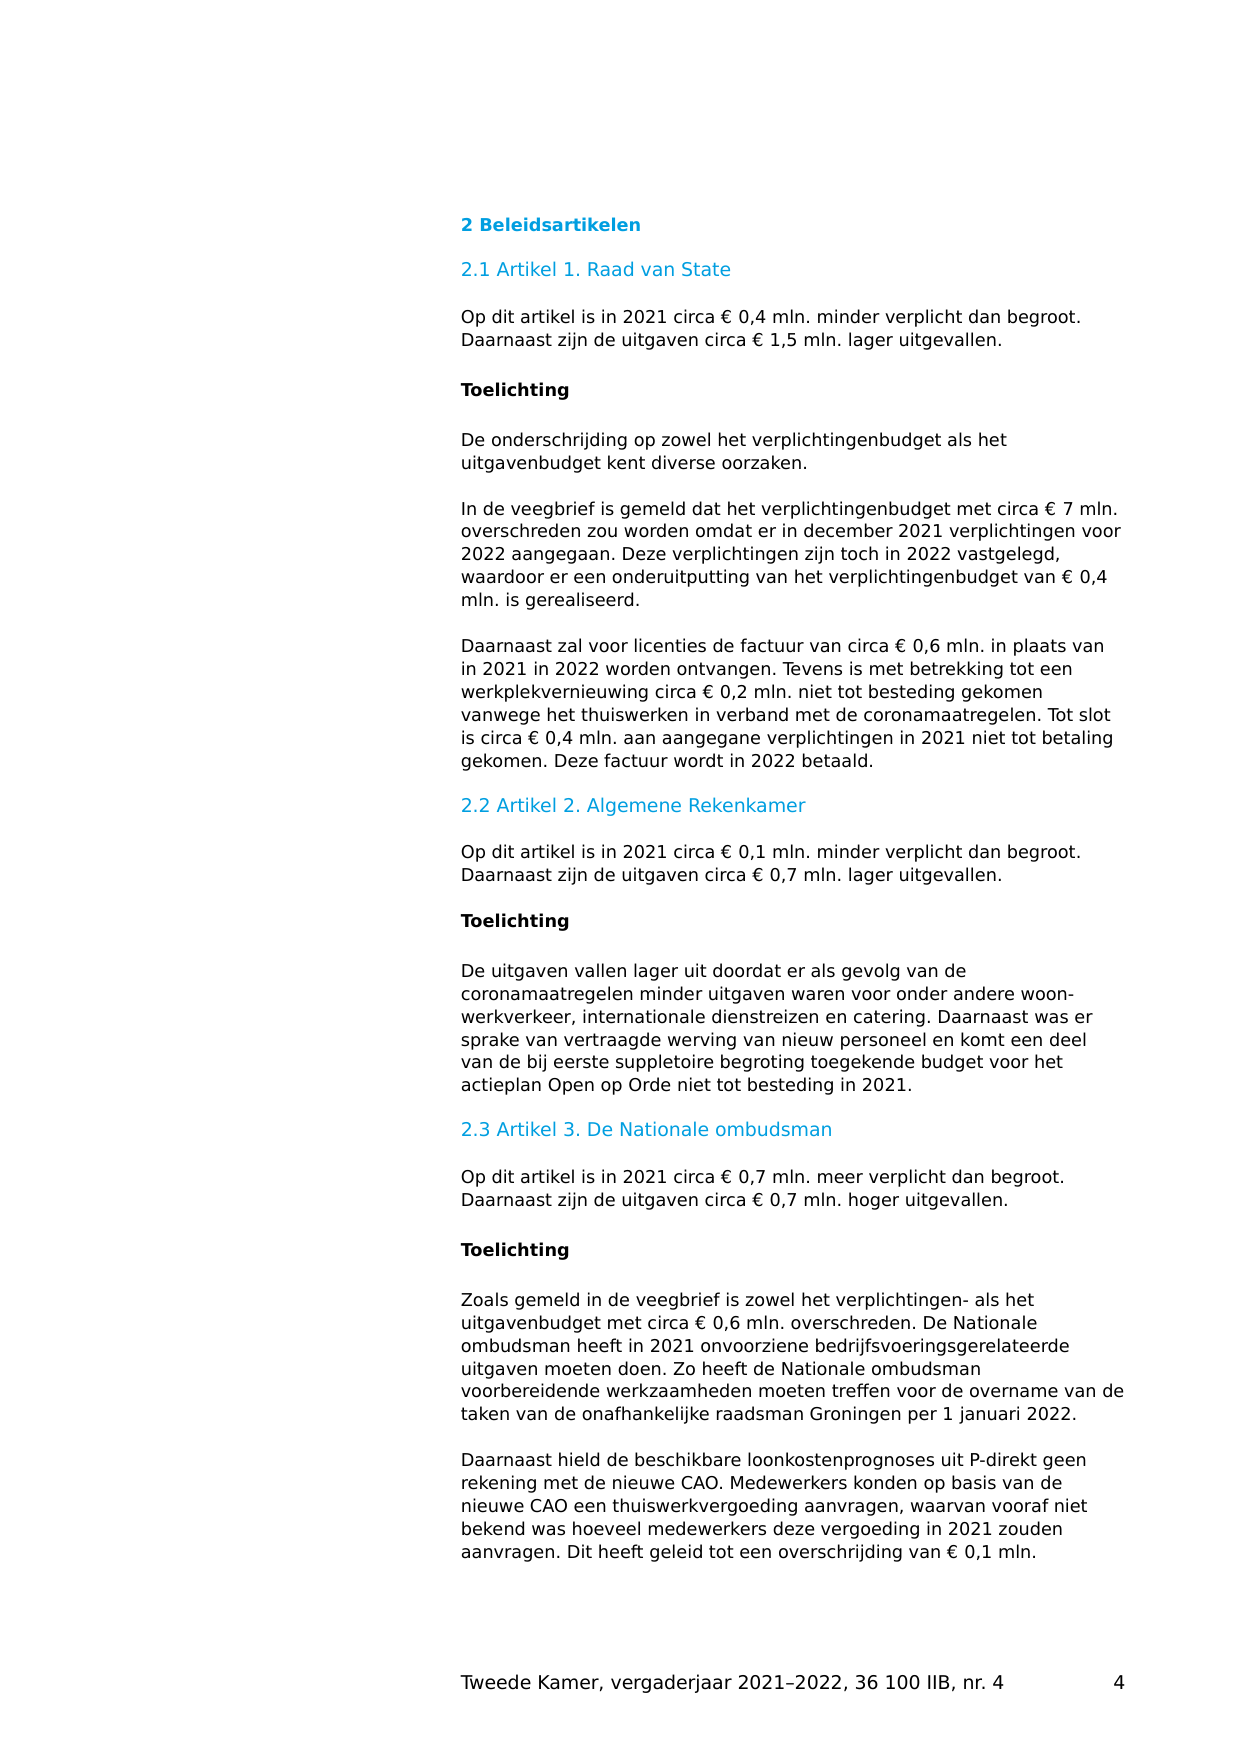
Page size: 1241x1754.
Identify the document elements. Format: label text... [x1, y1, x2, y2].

text Daarnaast zal voor licenties de factuur van circa € 0,6 mln. in plaats van in 2021 in 2022 worden ontvangen. Tevens is met betrekking tot een werkplekvernieuwing circa € 0,2 mln. niet tot besteding gekomen vanwege het thuiswerken in verband met de coronamaatregelen. Tot slot is circa € 0,4 mln. aan aangegane verplichtingen in 2021 niet tot betaling gekomen. Deze factuur wordt in 2022 betaald. [461, 634, 1125, 772]
text Toelichting [461, 378, 1125, 401]
title 2.1 Artikel 1. Raad van State [461, 259, 1125, 281]
text De uitgaven vallen lager uit doordat er als gevolg van de coronamaatregelen minder uitgaven waren voor onder andere woon-werkverkeer, internationale dienstreizen en catering. Daarnaast was er sprake van vertraagde werving van nieuw personeel en komt een deel van de bij eerste suppletoire begroting toegekende budget voor het actieplan Open op Orde niet tot besteding in 2021. [461, 959, 1125, 1096]
title 2 Beleidsartikelen [461, 213, 1125, 236]
text Zoals gemeld in de veegbrief is zowel het verplichtingen- als het uitgavenbudget met circa € 0,6 mln. overschreden. De Nationale ombudsman heeft in 2021 onvoorziene bedrijfsvoeringsgerelateerde uitgaven moeten doen. Zo heeft de Nationale ombudsman voorbereidende werkzaamheden moeten treffen voor de overname van de taken van de onafhankelijke raadsman Groningen per 1 januari 2022. [461, 1288, 1125, 1425]
title 2.3 Artikel 3. De Nationale ombudsman [461, 1119, 1125, 1141]
text Daarnaast hield de beschikbare loonkostenprognoses uit P-direkt geen rekening met de nieuwe CAO. Medewerkers konden op basis van de nieuwe CAO een thuiswerkvergoeding aanvragen, waarvan vooraf niet bekend was hoeveel medewerkers deze vergoeding in 2021 zouden aanvragen. Dit heeft geleid tot een overschrijding van € 0,1 mln. [461, 1448, 1125, 1563]
text Toelichting [461, 909, 1125, 932]
text Op dit artikel is in 2021 circa € 0,7 mln. meer verplicht dan begroot. Daarnaast zijn de uitgaven circa € 0,7 mln. hoger uitgevallen. [461, 1165, 1125, 1211]
text Toelichting [461, 1238, 1125, 1261]
text Op dit artikel is in 2021 circa € 0,4 mln. minder verplicht dan begroot. Daarnaast zijn de uitgaven circa € 1,5 mln. lager uitgevallen. [461, 305, 1125, 351]
text Op dit artikel is in 2021 circa € 0,1 mln. minder verplicht dan begroot. Daarnaast zijn de uitgaven circa € 0,7 mln. lager uitgevallen. [461, 840, 1125, 886]
text In de veegbrief is gemeld dat het verplichtingenbudget met circa € 7 mln. overschreden zou worden omdat er in december 2021 verplichtingen voor 2022 aangegaan. Deze verplichtingen zijn toch in 2022 vastgelegd, waardoor er een onderuitputting van het verplichtingenbudget van € 0,4 mln. is gerealiseerd. [461, 497, 1125, 611]
text De onderschrijding op zowel het verplichtingenbudget als het uitgavenbudget kent diverse oorzaken. [461, 428, 1125, 474]
title 2.2 Artikel 2. Algemene Rekenkamer [461, 794, 1125, 816]
